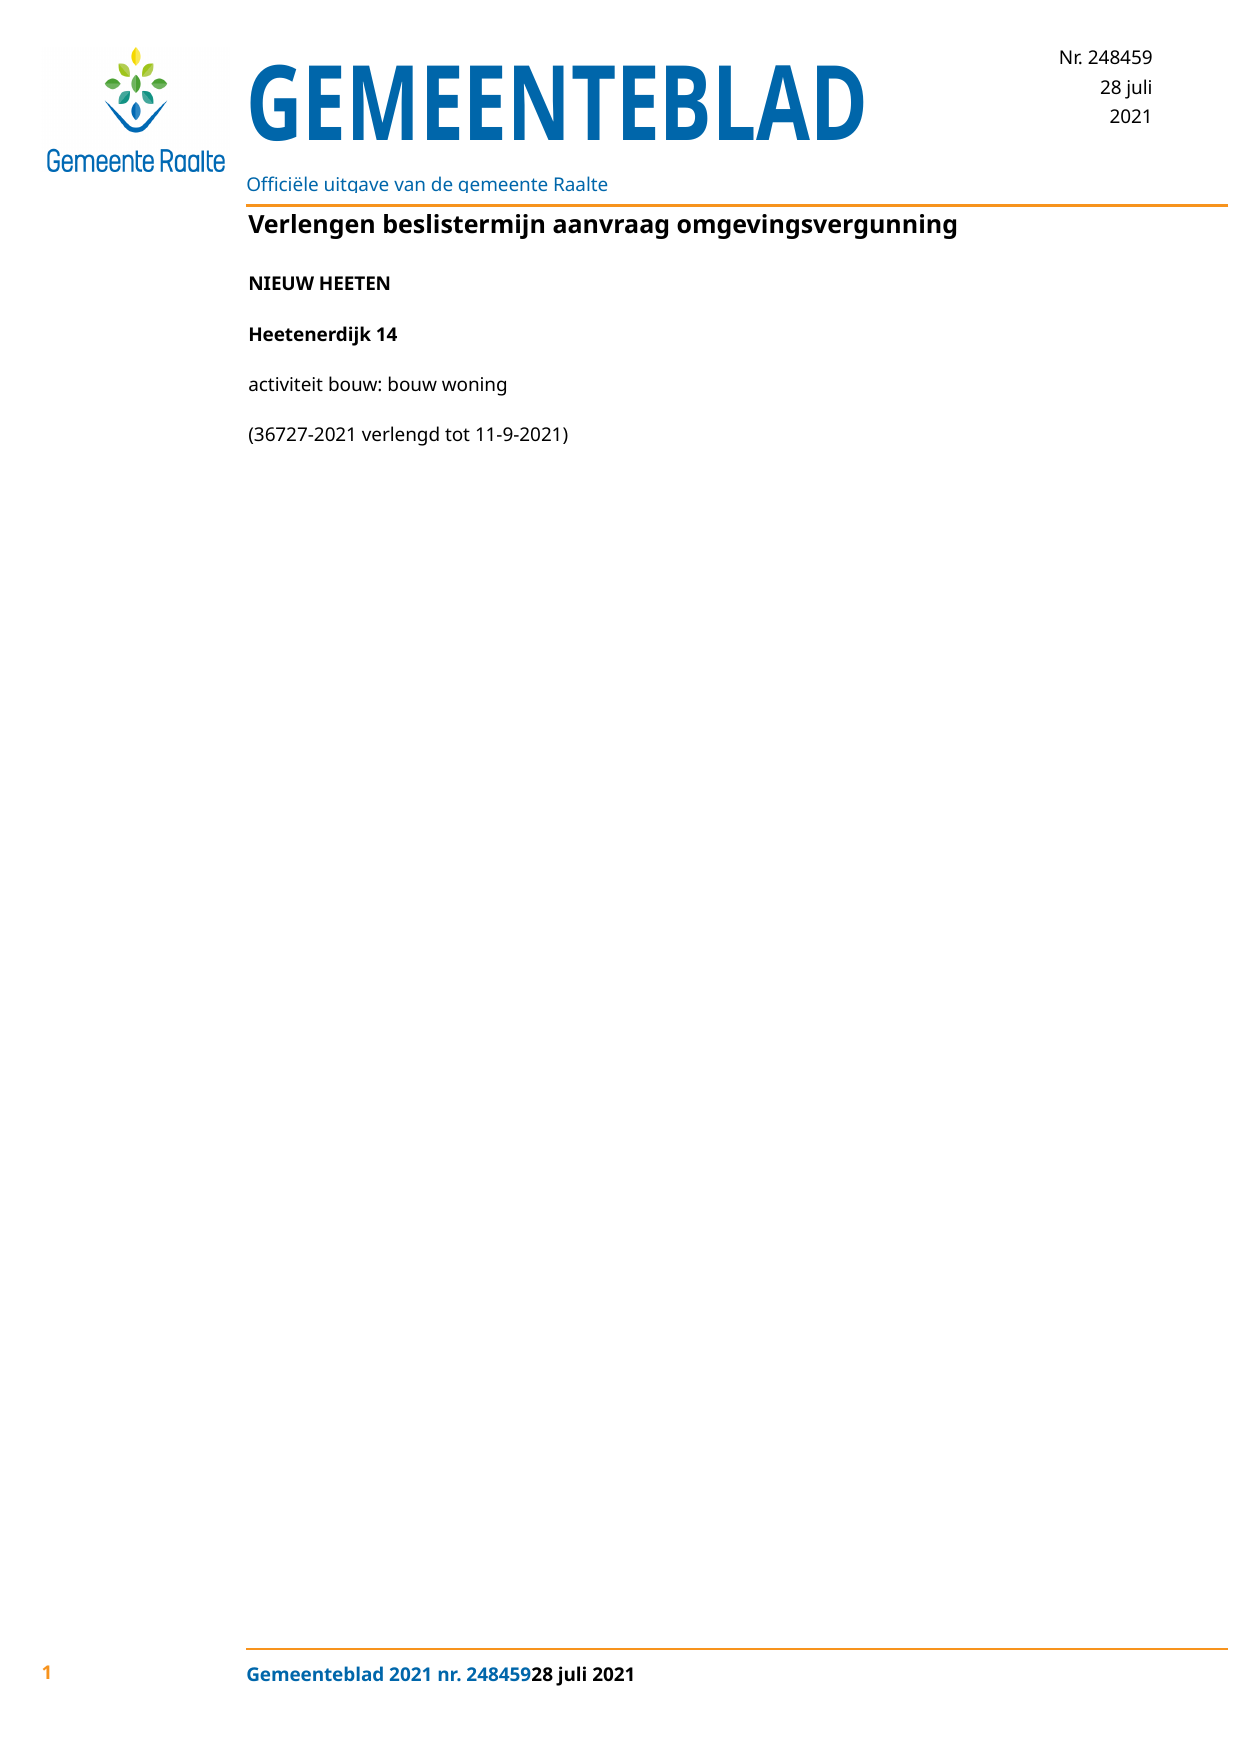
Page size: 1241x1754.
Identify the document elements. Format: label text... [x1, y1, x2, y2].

text NIEUW HEETEN [248, 270, 1152, 296]
text activiteit bouw: bouw woning [248, 371, 1152, 397]
text Heetenerdijk 14 [248, 321, 1152, 346]
text (36727-2021 verlengd tot 11-9-2021) [248, 422, 1152, 447]
text Verlengen beslistermijn aanvraag omgevingsvergunning [248, 207, 1152, 241]
picture [41, 47, 231, 172]
